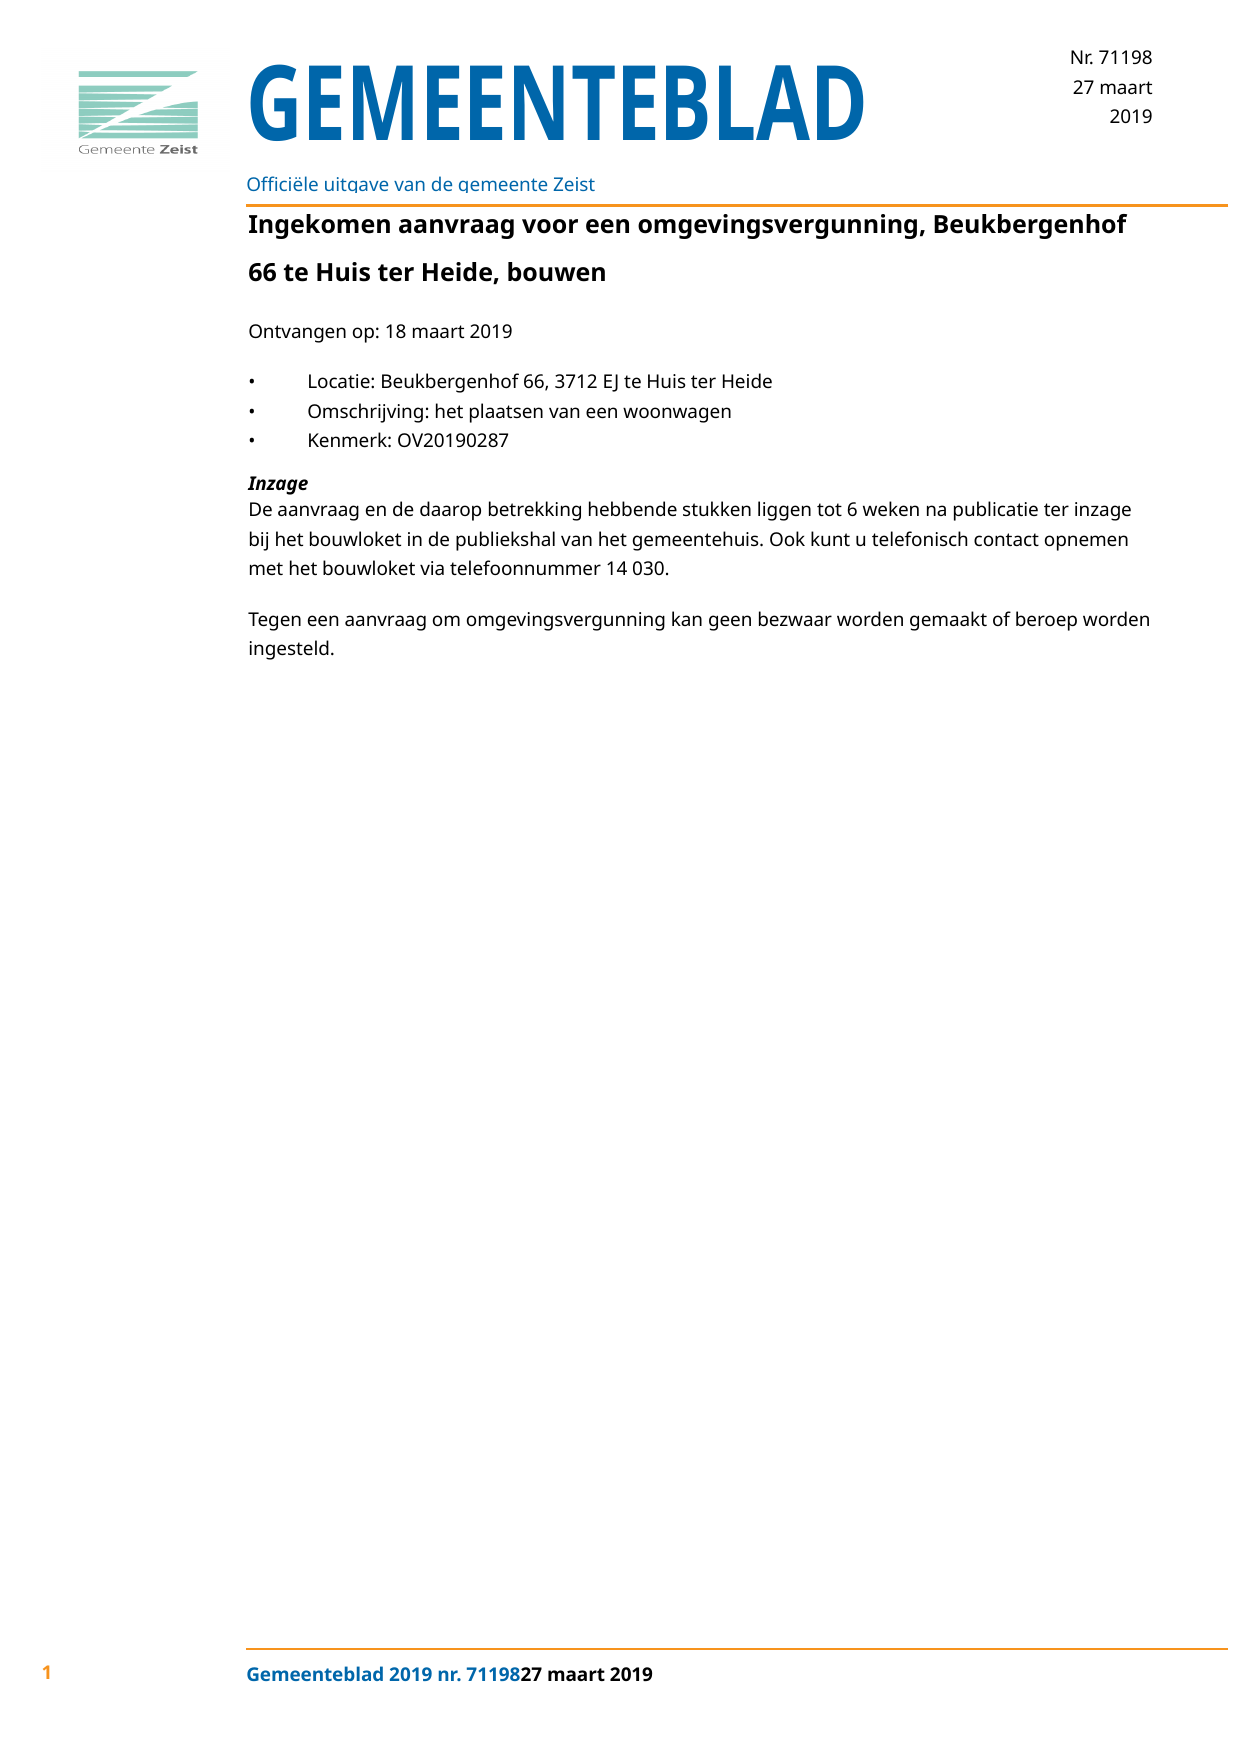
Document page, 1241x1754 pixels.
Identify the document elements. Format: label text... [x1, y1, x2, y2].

text Inzage [248, 471, 1152, 496]
list Omschrijving: het plaatsen van een woonwagen [248, 398, 1152, 424]
text Tegen een aanvraag om omgevingsvergunning kan geen bezwaar worden gemaakt of beroep worden ingesteld. [248, 606, 1152, 661]
picture [41, 47, 231, 172]
text Ingekomen aanvraag voor een omgevingsvergunning, Beukbergenhof 66 te Huis ter Heide, bouwen [248, 207, 1152, 288]
list Locatie: Beukbergenhof 66, 3712 EJ te Huis ter Heide [248, 368, 1152, 394]
text Ontvangen op: 18 maart 2019 [248, 318, 1152, 344]
list Kenmerk: OV20190287 [248, 427, 1152, 453]
text De aanvraag en de daarop betrekking hebbende stukken liggen tot 6 weken na publicatie ter inzage bij het bouwloket in de publiekshal van het gemeentehuis. Ook kunt u telefonisch contact opnemen met het bouwloket via telefoonnummer 14 030. [248, 496, 1152, 581]
